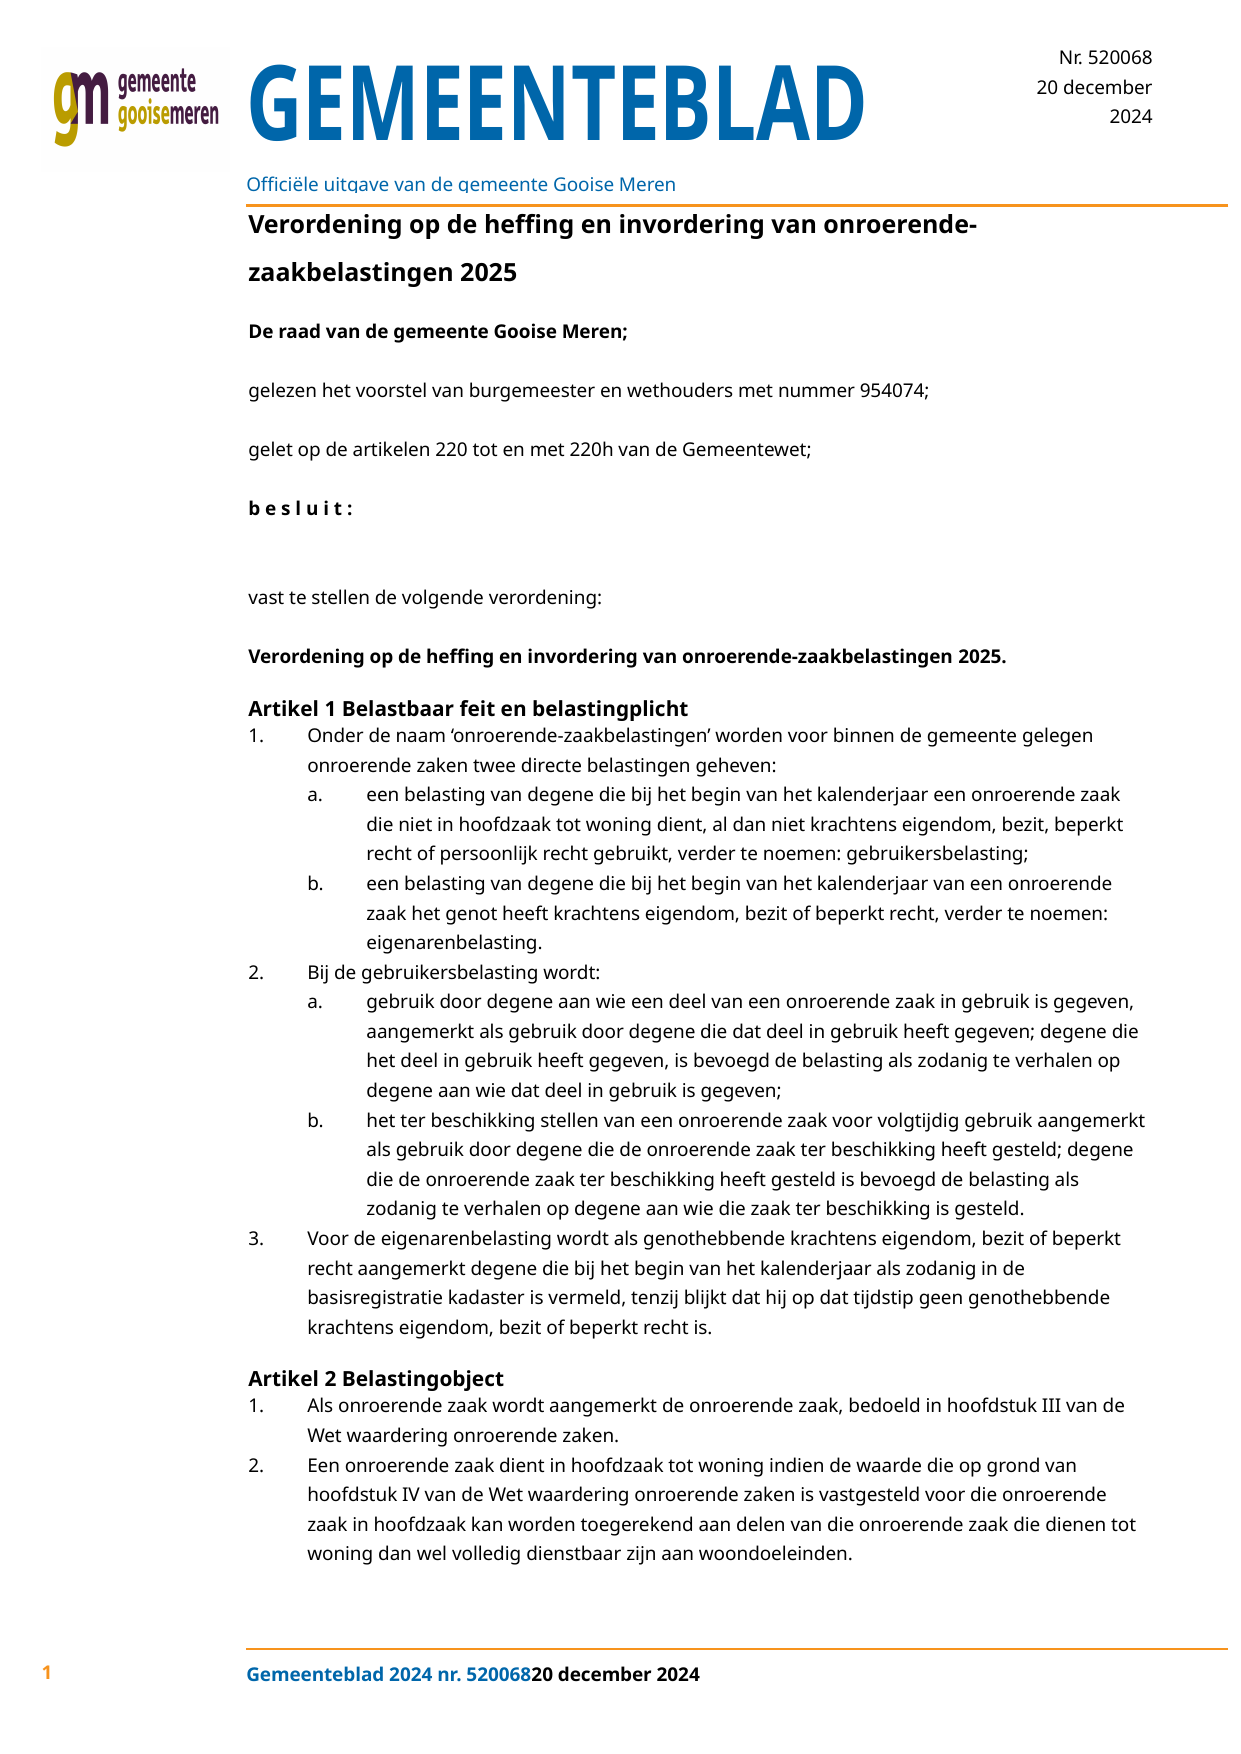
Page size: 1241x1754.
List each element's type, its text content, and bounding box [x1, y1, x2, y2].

text gelet op de artikelen 220 tot en met 220h van de Gemeentewet; [248, 436, 1152, 462]
list een belasting van degene die bij het begin van het kalenderjaar een onroerende zaak die niet in hoofdzaak tot woning dient, al dan niet krachtens eigendom, bezit, beperkt recht of persoonlijk recht gebruikt, verder te noemen: gebruikersbelasting; [307, 781, 1152, 866]
list gebruik door degene aan wie een deel van een onroerende zaak in gebruik is gegeven, aangemerkt als gebruik door degene die dat deel in gebruik heeft gegeven; degene die het deel in gebruik heeft gegeven, is bevoegd de belasting als zodanig te verhalen op degene aan wie dat deel in gebruik is gegeven; [307, 988, 1152, 1103]
text b e s l u i t : [248, 495, 1152, 521]
list Een onroerende zaak dient in hoofdzaak tot woning indien de waarde die op grond van hoofdstuk IV van de Wet waardering onroerende zaken is vastgesteld voor die onroerende zaak in hoofdzaak kan worden toegerekend aan delen van die onroerende zaak die dienen tot woning dan wel volledig dienstbaar zijn aan woondoeleinden. [248, 1452, 1152, 1566]
list Bij de gebruikersbelasting wordt: [248, 959, 1152, 984]
text Artikel 1 Belastbaar feit en belastingplicht [248, 694, 1152, 722]
text Artikel 2 Belastingobject [248, 1364, 1152, 1393]
text Verordening op de heffing en invordering van onroerende-zaakbelastingen 2025. [248, 643, 1152, 669]
list een belasting van degene die bij het begin van het kalenderjaar van een onroerende zaak het genot heeft krachtens eigendom, bezit of beperkt recht, verder te noemen: eigenarenbelasting. [307, 870, 1152, 955]
picture [41, 47, 231, 172]
text Verordening op de heffing en invordering van onroerende-zaakbelastingen 2025 [248, 207, 1152, 288]
list Voor de eigenarenbelasting wordt als genothebbende krachtens eigendom, bezit of beperkt recht aangemerkt degene die bij het begin van het kalenderjaar als zodanig in de basisregistratie kadaster is vermeld, tenzij blijkt dat hij op dat tijdstip geen genothebbende krachtens eigendom, bezit of beperkt recht is. [248, 1225, 1152, 1339]
list Als onroerende zaak wordt aangemerkt de onroerende zaak, bedoeld in hoofdstuk III van de Wet waardering onroerende zaken. [248, 1393, 1152, 1448]
list het ter beschikking stellen van een onroerende zaak voor volgtijdig gebruik aangemerkt als gebruik door degene die de onroerende zaak ter beschikking heeft gesteld; degene die de onroerende zaak ter beschikking heeft gesteld is bevoegd de belasting als zodanig te verhalen op degene aan wie die zaak ter beschikking is gesteld. [307, 1107, 1152, 1221]
text De raad van de gemeente Gooise Meren; [248, 318, 1152, 344]
text gelezen het voorstel van burgemeester en wethouders met nummer 954074; [248, 377, 1152, 403]
list Onder de naam ‘onroerende-zaakbelastingen’ worden voor binnen de gemeente gelegen onroerende zaken twee directe belastingen geheven: [248, 722, 1152, 777]
text vast te stellen de volgende verordening: [248, 584, 1152, 610]
